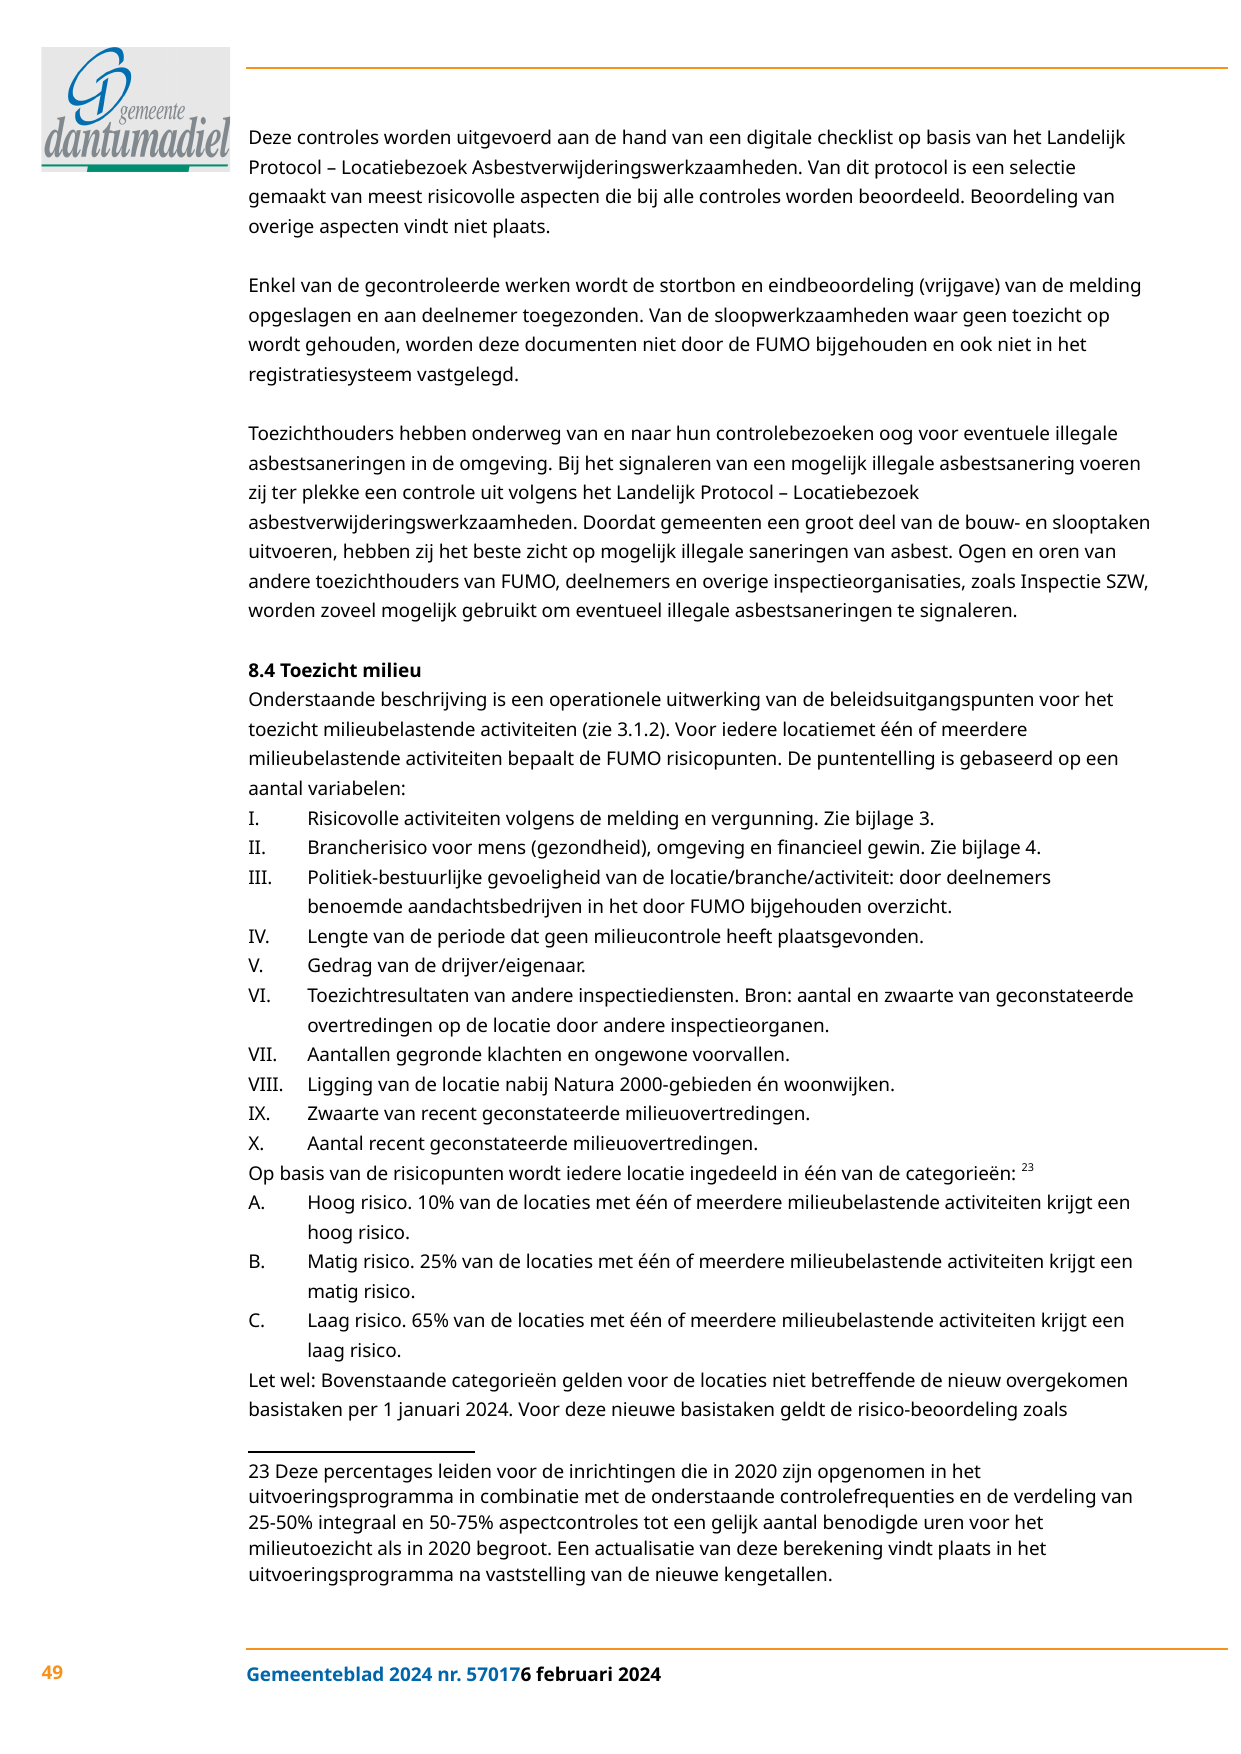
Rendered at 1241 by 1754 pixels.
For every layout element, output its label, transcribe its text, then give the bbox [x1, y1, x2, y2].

list Politiek-bestuurlijke gevoeligheid van de locatie/branche/activiteit: door deelnemers benoemde aandachtsbedrijven in het door FUMO bijgehouden overzicht. [248, 864, 1152, 919]
text Enkel van de gecontroleerde werken wordt de stortbon en eindbeoordeling (vrijgave) van de melding opgeslagen en aan deelnemer toegezonden. Van de sloopwerkzaamheden waar geen toezicht op wordt gehouden, worden deze documenten niet door de FUMO bijgehouden en ook niet in het registratiesysteem vastgelegd. [248, 272, 1152, 387]
text 8.4 Toezicht milieu [248, 657, 1152, 683]
list Zwaarte van recent geconstateerde milieuovertredingen. [248, 1101, 1152, 1126]
text Deze controles worden uitgevoerd aan de hand van een digitale checklist op basis van het Landelijk Protocol – Locatiebezoek Asbestverwijderingswerkzaamheden. Van dit protocol is een selectie gemaakt van meest risicovolle aspecten die bij alle controles worden beoordeeld. Beoordeling van overige aspecten vindt niet plaats. [248, 124, 1152, 239]
text Onderstaande beschrijving is een operationele uitwerking van de beleidsuitgangspunten voor het toezicht milieubelastende activiteiten (zie 3.1.2). Voor iedere locatiemet één of meerdere milieubelastende activiteiten bepaalt de FUMO risicopunten. De puntentelling is gebaseerd op een aantal variabelen: [248, 686, 1152, 801]
list Risicovolle activiteiten volgens de melding en vergunning. Zie bijlage 3. [248, 805, 1152, 831]
list Laag risico. 65% van de locaties met één of meerdere milieubelastende activiteiten krijgt een laag risico. [248, 1308, 1152, 1363]
list Hoog risico. 10% van de locaties met één of meerdere milieubelastende activiteiten krijgt een hoog risico. [248, 1189, 1152, 1245]
list Lengte van de periode dat geen milieucontrole heeft plaatsgevonden. [248, 923, 1152, 949]
text Let wel: Bovenstaande categorieën gelden voor de locaties niet betreffende de nieuw overgekomen basistaken per 1 januari 2024. Voor deze nieuwe basistaken geldt de risico-beoordeling zoals [248, 1367, 1152, 1422]
text Deze percentages leiden voor de inrichtingen die in 2020 zijn opgenomen in het uitvoeringsprogramma in combinatie met de onderstaande controlefrequenties en de verdeling van 25-50% integraal en 50-75% aspectcontroles tot een gelijk aantal benodigde uren voor het milieutoezicht als in 2020 begroot. Een actualisatie van deze berekening vindt plaats in het uitvoeringsprogramma na vaststelling van de nieuwe kengetallen. [248, 1458, 1152, 1586]
text Op basis van de risicopunten wordt iedere locatie ingedeeld in één van de categorieën: [248, 1160, 1152, 1186]
list Matig risico. 25% van de locaties met één of meerdere milieubelastende activiteiten krijgt een matig risico. [248, 1248, 1152, 1304]
list Toezichtresultaten van andere inspectiediensten. Bron: aantal en zwaarte van geconstateerde overtredingen op de locatie door andere inspectieorganen. [248, 982, 1152, 1038]
list Gedrag van de drijver/eigenaar. [248, 953, 1152, 978]
list Aantallen gegronde klachten en ongewone voorvallen. [248, 1041, 1152, 1067]
list Ligging van de locatie nabij Natura 2000-gebieden én woonwijken. [248, 1071, 1152, 1097]
list Brancherisico voor mens (gezondheid), omgeving en financieel gewin. Zie bijlage 4. [248, 834, 1152, 860]
text Toezichthouders hebben onderweg van en naar hun controlebezoeken oog voor eventuele illegale asbestsaneringen in de omgeving. Bij het signaleren van een mogelijk illegale asbestsanering voeren zij ter plekke een controle uit volgens het Landelijk Protocol – Locatiebezoek asbestverwijderingswerkzaamheden. Doordat gemeenten een groot deel van de bouw- en slooptaken uitvoeren, hebben zij het beste zicht op mogelijk illegale saneringen van asbest. Ogen en oren van andere toezichthouders van FUMO, deelnemers en overige inspectieorganisaties, zoals Inspectie SZW, worden zoveel mogelijk gebruikt om eventueel illegale asbestsaneringen te signaleren. [248, 420, 1152, 623]
list Aantal recent geconstateerde milieuovertredingen. [248, 1130, 1152, 1156]
picture [41, 47, 231, 172]
